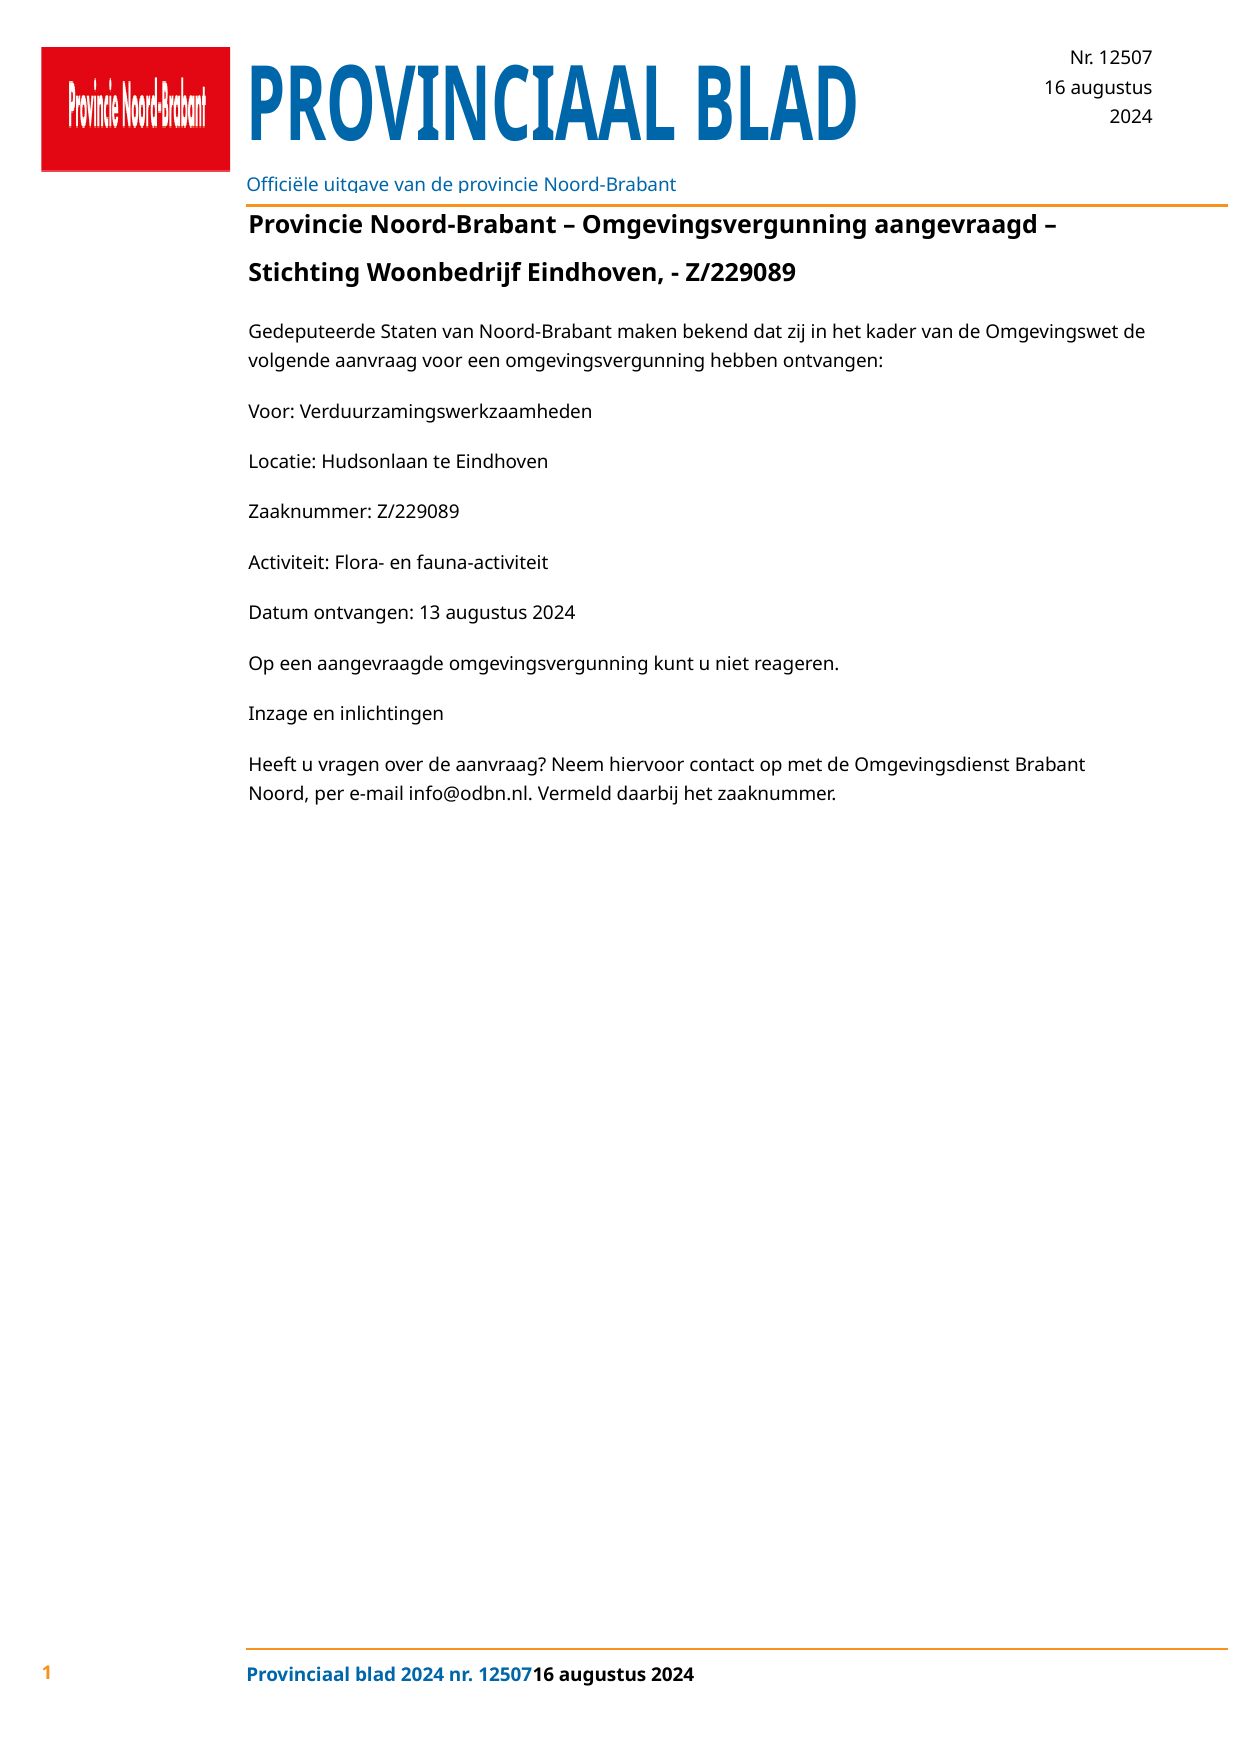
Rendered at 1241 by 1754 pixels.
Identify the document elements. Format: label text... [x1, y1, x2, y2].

text Heeft u vragen over de aanvraag? Neem hiervoor contact op met de Omgevingsdienst Brabant Noord, per e-mail info@odbn.nl. Vermeld daarbij het zaaknummer. [248, 751, 1152, 806]
text Provincie Noord-Brabant – Omgevingsvergunning aangevraagd – Stichting Woonbedrijf Eindhoven, - Z/229089 [248, 207, 1152, 288]
text Locatie: Hudsonlaan te Eindhoven [248, 448, 1152, 474]
picture [41, 47, 231, 172]
text Zaaknummer: Z/229089 [248, 499, 1152, 524]
text Inzage en inlichtingen [248, 700, 1152, 726]
text Voor: Verduurzamingswerkzaamheden [248, 398, 1152, 424]
text Activiteit: Flora- en fauna-activiteit [248, 549, 1152, 575]
text Datum ontvangen: 13 augustus 2024 [248, 599, 1152, 625]
text Gedeputeerde Staten van Noord-Brabant maken bekend dat zij in het kader van de Omgevingswet de volgende aanvraag voor een omgevingsvergunning hebben ontvangen: [248, 318, 1152, 373]
text Op een aangevraagde omgevingsvergunning kunt u niet reageren. [248, 650, 1152, 676]
